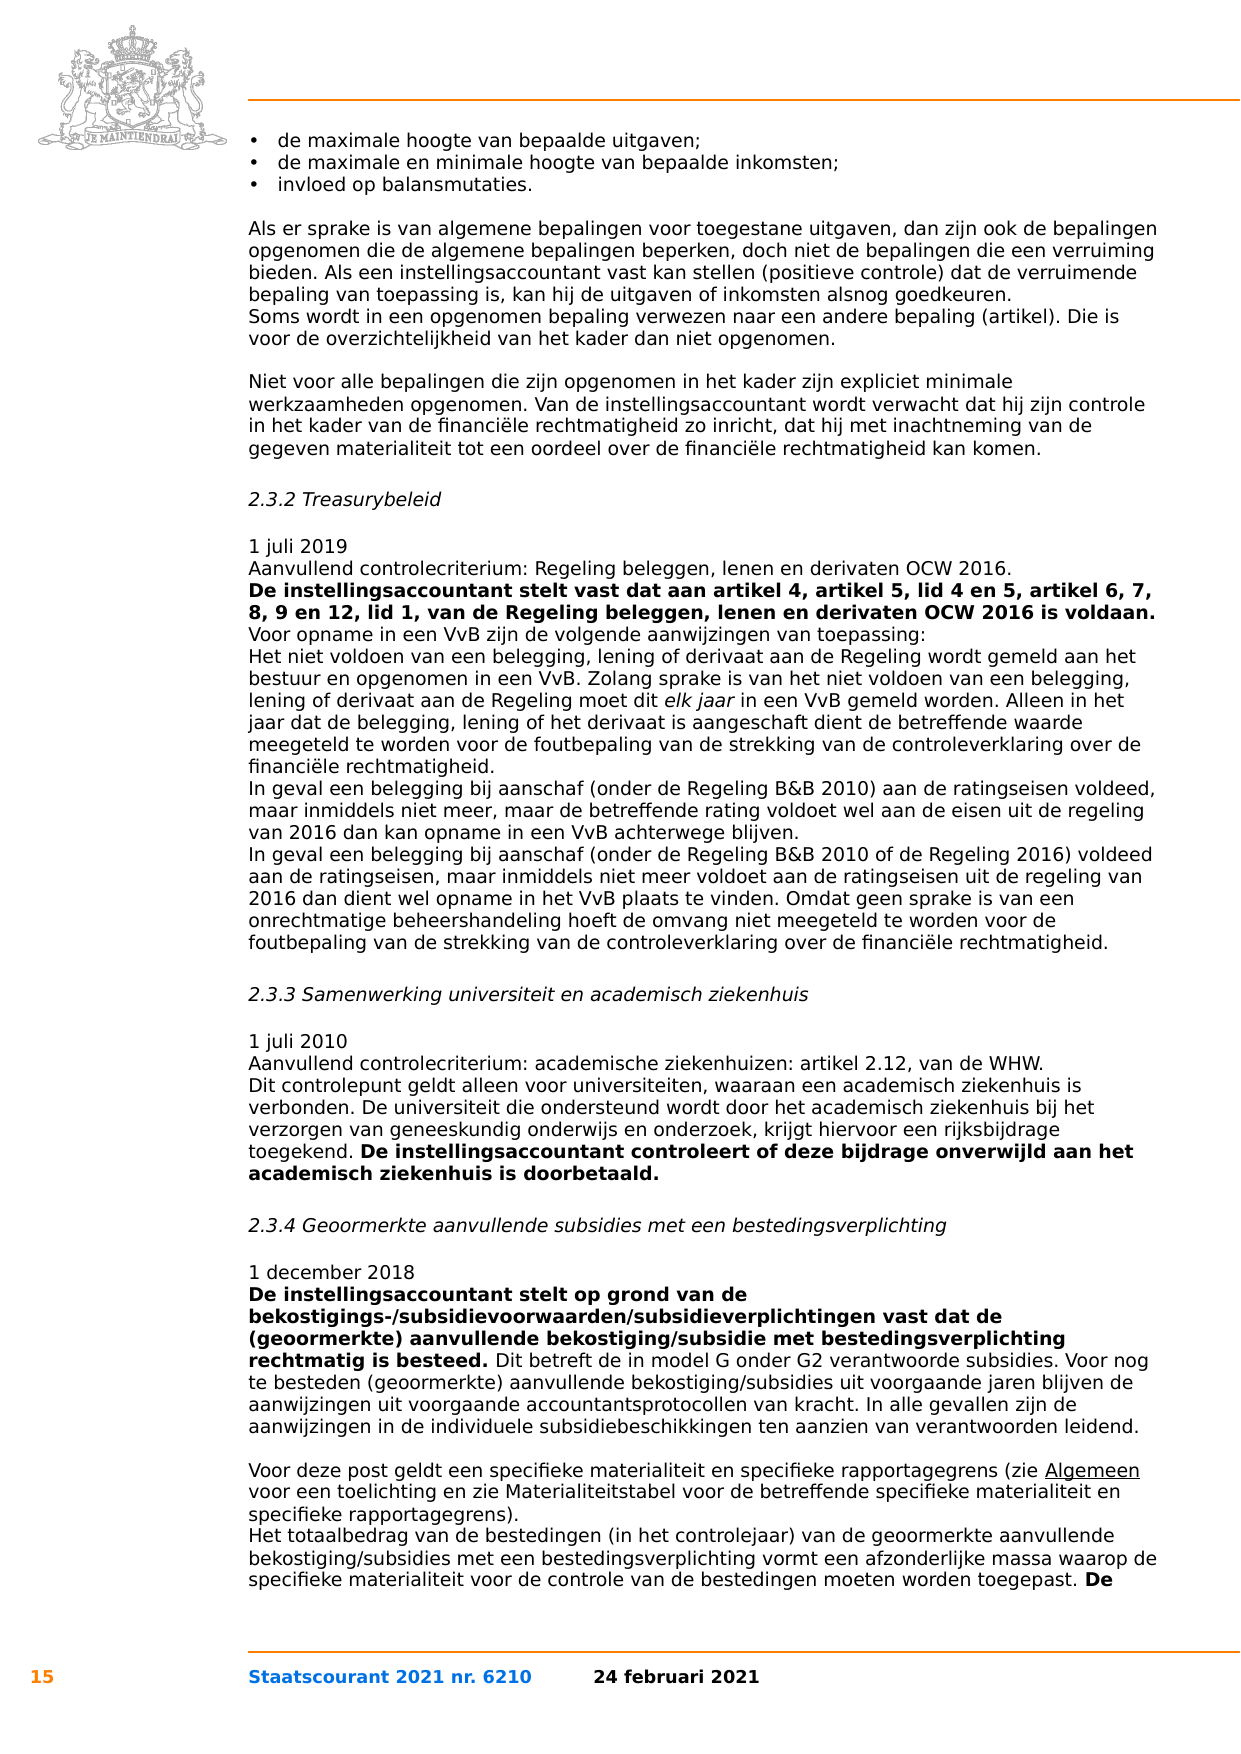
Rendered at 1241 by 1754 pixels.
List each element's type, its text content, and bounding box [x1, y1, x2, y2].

text 1 juli 2010 [248, 1031, 1163, 1053]
subtitle 2.3.2 Treasurybeleid [248, 489, 1163, 511]
text • invloed op balansmutaties. [248, 174, 1163, 196]
text Niet voor alle bepalingen die zijn opgenomen in het kader zijn expliciet minimale werkzaamheden opgenomen. Van de instellingsaccountant wordt verwacht dat hij zijn controle in het kader van de financiële rechtmatigheid zo inricht, dat hij met inachtneming van de gegeven materialiteit tot een oordeel over de financiële rechtmatigheid kan komen. [248, 371, 1163, 459]
text In geval een belegging bij aanschaf (onder de Regeling B&B 2010) aan de ratingseisen voldeed, maar inmiddels niet meer, maar de betreffende rating voldoet wel aan de eisen uit de regeling van 2016 dan kan opname in een VvB achterwege blijven. [248, 778, 1163, 844]
text • de maximale hoogte van bepaalde uitgaven; [248, 130, 1163, 152]
subtitle 2.3.4 Geoormerkte aanvullende subsidies met een bestedingsverplichting [248, 1215, 1163, 1237]
text Aanvullend controlecriterium: Regeling beleggen, lenen en derivaten OCW 2016. [248, 558, 1163, 580]
text Dit controlepunt geldt alleen voor universiteiten, waaraan een academisch ziekenhuis is verbonden. De universiteit die ondersteund wordt door het academisch ziekenhuis bij het verzorgen van geneeskundig onderwijs en onderzoek, krijgt hiervoor een rijksbijdrage toegekend. De instellingsaccountant controleert of deze bijdrage onverwijld aan het academisch ziekenhuis is doorbetaald. [248, 1075, 1163, 1185]
text 1 december 2018 [248, 1262, 1163, 1284]
text Het totaalbedrag van de bestedingen (in het controlejaar) van de geoormerkte aanvullende bekostiging/subsidies met een bestedingsverplichting vormt een afzonderlijke massa waarop de specifieke materialiteit voor de controle van de bestedingen moeten worden toegepast. De [248, 1525, 1163, 1591]
text Aanvullend controlecriterium: academische ziekenhuizen: artikel 2.12, van de WHW. [248, 1053, 1163, 1075]
text Voor opname in een VvB zijn de volgende aanwijzingen van toepassing: [248, 624, 1163, 646]
picture [38, 25, 227, 150]
text Het niet voldoen van een belegging, lening of derivaat aan de Regeling wordt gemeld aan het bestuur en opgenomen in een VvB. Zolang sprake is van het niet voldoen van een belegging, lening of derivaat aan de Regeling moet dit elk jaar in een VvB gemeld worden. Alleen in het jaar dat de belegging, lening of het derivaat is aangeschaft dient de betreffende waarde meegeteld te worden voor de foutbepaling van de strekking van de controleverklaring over de financiële rechtmatigheid. [248, 646, 1163, 778]
subtitle 2.3.3 Samenwerking universiteit en academisch ziekenhuis [248, 984, 1163, 1006]
text Soms wordt in een opgenomen bepaling verwezen naar een andere bepaling (artikel). Die is voor de overzichtelijkheid van het kader dan niet opgenomen. [248, 306, 1163, 349]
text 1 juli 2019 [248, 536, 1163, 558]
text Voor deze post geldt een specifieke materialiteit en specifieke rapportagegrens (zie Algemeen voor een toelichting en zie Materialiteitstabel voor de betreffende specifieke materialiteit en specifieke rapportagegrens). [248, 1459, 1163, 1525]
text In geval een belegging bij aanschaf (onder de Regeling B&B 2010 of de Regeling 2016) voldeed aan de ratingseisen, maar inmiddels niet meer voldoet aan de ratingseisen uit de regeling van 2016 dan dient wel opname in het VvB plaats te vinden. Omdat geen sprake is van een onrechtmatige beheershandeling hoeft de omvang niet meegeteld te worden voor de foutbepaling van de strekking van de controleverklaring over de financiële rechtmatigheid. [248, 844, 1163, 954]
text Als er sprake is van algemene bepalingen voor toegestane uitgaven, dan zijn ook de bepalingen opgenomen die de algemene bepalingen beperken, doch niet de bepalingen die een verruiming bieden. Als een instellingsaccountant vast kan stellen (positieve controle) dat de verruimende bepaling van toepassing is, kan hij de uitgaven of inkomsten alsnog goedkeuren. [248, 218, 1163, 306]
text De instellingsaccountant stelt op grond van de bekostigings-/subsidievoorwaarden/subsidieverplichtingen vast dat de (geoormerkte) aanvullende bekostiging/subsidie met bestedingsverplichting rechtmatig is besteed. Dit betreft de in model G onder G2 verantwoorde subsidies. Voor nog te besteden (geoormerkte) aanvullende bekostiging/subsidies uit voorgaande jaren blijven de aanwijzingen uit voorgaande accountantsprotocollen van kracht. In alle gevallen zijn de aanwijzingen in de individuele subsidiebeschikkingen ten aanzien van verantwoorden leidend. [248, 1284, 1163, 1438]
text De instellingsaccountant stelt vast dat aan artikel 4, artikel 5, lid 4 en 5, artikel 6, 7, 8, 9 en 12, lid 1, van de Regeling beleggen, lenen en derivaten OCW 2016 is voldaan. [248, 580, 1163, 624]
text • de maximale en minimale hoogte van bepaalde inkomsten; [248, 152, 1163, 174]
